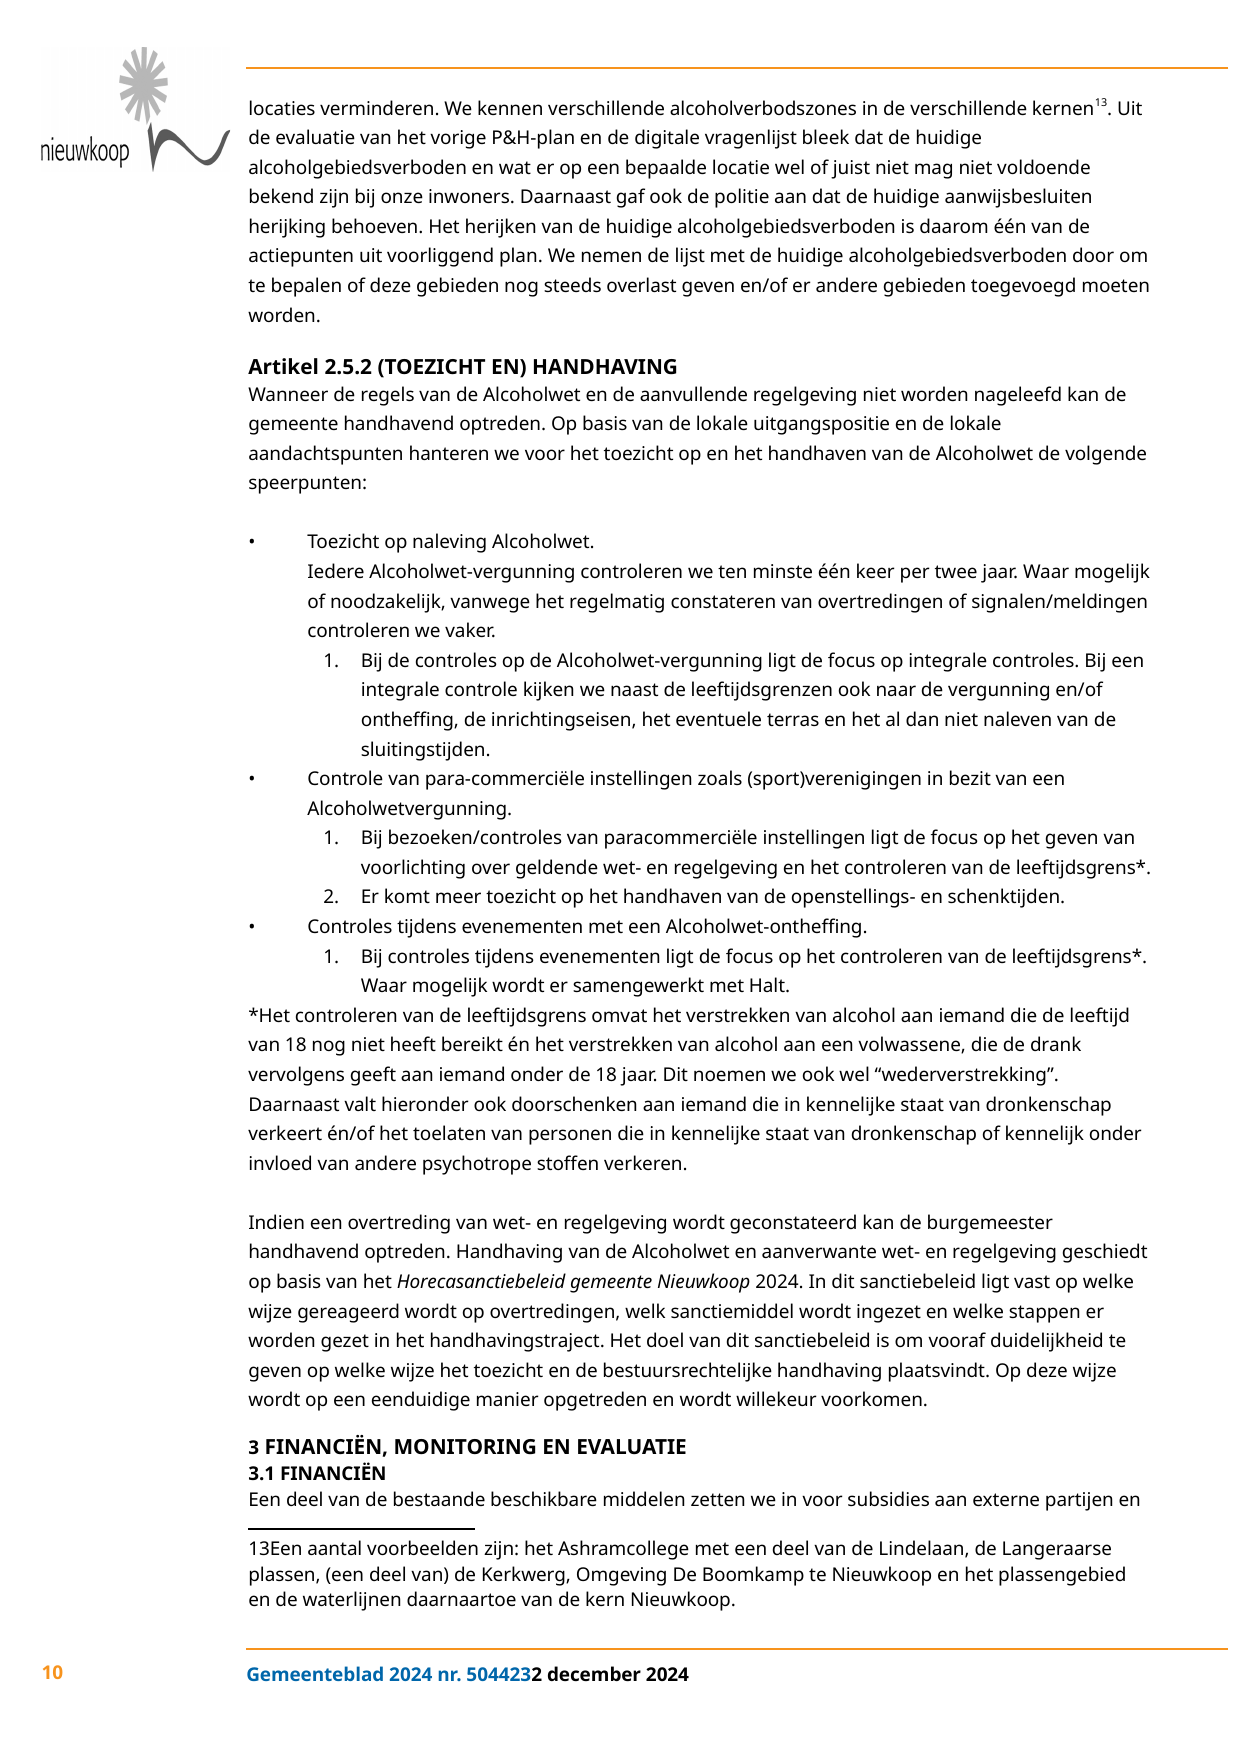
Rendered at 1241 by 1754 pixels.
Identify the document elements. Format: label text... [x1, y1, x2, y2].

list Bij controles tijdens evenementen ligt de focus op het controleren van de leeftijdsgrens*. Waar mogelijk wordt er samengewerkt met Halt. [323, 943, 1152, 998]
text 3 FINANCIËN, MONITORING EN EVALUATIE [248, 1432, 1152, 1461]
list Er komt meer toezicht op het handhaven van de openstellings- en schenktijden. [323, 884, 1152, 909]
text 3.1 FINANCIËN [248, 1461, 1152, 1486]
text locaties verminderen. We kennen verschillende alcoholverbodszones in de verschillende kernen. Uit de evaluatie van het vorige P&H-plan en de digitale vragenlijst bleek dat de huidige alcoholgebiedsverboden en wat er op een bepaalde locatie wel of juist niet mag niet voldoende bekend zijn bij onze inwoners. Daarnaast gaf ook de politie aan dat de huidige aanwijsbesluiten herijking behoeven. Het herijken van de huidige alcoholgebiedsverboden is daarom één van de actiepunten uit voorliggend plan. We nemen de lijst met de huidige alcoholgebiedsverboden door om te bepalen of deze gebieden nog steeds overlast geven en/of er andere gebieden toegevoegd moeten worden. [248, 95, 1152, 328]
text *Het controleren van de leeftijdsgrens omvat het verstrekken van alcohol aan iemand die de leeftijd van 18 nog niet heeft bereikt én het verstrekken van alcohol aan een volwassene, die de drank vervolgens geeft aan iemand onder de 18 jaar. Dit noemen we ook wel “wederverstrekking”. Daarnaast valt hieronder ook doorschenken aan iemand die in kennelijke staat van dronkenschap verkeert én/of het toelaten van personen die in kennelijke staat van dronkenschap of kennelijk onder invloed van andere psychotrope stoffen verkeren. [248, 1002, 1152, 1176]
list Iedere Alcoholwet-vergunning controleren we ten minste één keer per twee jaar. Waar mogelijk of noodzakelijk, vanwege het regelmatig constateren van overtredingen of signalen/meldingen controleren we vaker. [248, 558, 1152, 643]
list Controle van para-commerciële instellingen zoals (sport)verenigingen in bezit van een Alcoholwetvergunning. [248, 765, 1152, 821]
text Een aantal voorbeelden zijn: het Ashramcollege met een deel van de Lindelaan, de Langeraarse plassen, (een deel van) de Kerkwerg, Omgeving De Boomkamp te Nieuwkoop en het plassengebied en de waterlijnen daarnaartoe van de kern Nieuwkoop. [248, 1535, 1152, 1612]
list Bij bezoeken/controles van paracommerciële instellingen ligt de focus op het geven van voorlichting over geldende wet- en regelgeving en het controleren van de leeftijdsgrens*. [323, 824, 1152, 880]
picture [41, 47, 231, 172]
list Toezicht op naleving Alcoholwet. [248, 529, 1152, 554]
text Wanneer de regels van de Alcoholwet en de aanvullende regelgeving niet worden nageleefd kan de gemeente handhavend optreden. Op basis van de lokale uitgangspositie en de lokale aandachtspunten hanteren we voor het toezicht op en het handhaven van de Alcoholwet de volgende speerpunten: [248, 381, 1152, 495]
text Een deel van de bestaande beschikbare middelen zetten we in voor subsidies aan externe partijen en [248, 1486, 1152, 1512]
text Indien een overtreding van wet- en regelgeving wordt geconstateerd kan de burgemeester handhavend optreden. Handhaving van de Alcoholwet en aanverwante wet- en regelgeving geschiedt op basis van het Horecasanctiebeleid gemeente Nieuwkoop 2024. In dit sanctiebeleid ligt vast op welke wijze gereageerd wordt op overtredingen, welk sanctiemiddel wordt ingezet en welke stappen er worden gezet in het handhavingstraject. Het doel van dit sanctiebeleid is om vooraf duidelijkheid te geven op welke wijze het toezicht en de bestuursrechtelijke handhaving plaatsvindt. Op deze wijze wordt op een eenduidige manier opgetreden en wordt willekeur voorkomen. [248, 1209, 1152, 1412]
list Controles tijdens evenementen met een Alcoholwet-ontheffing. [248, 913, 1152, 939]
text Artikel 2.5.2 (TOEZICHT EN) HANDHAVING [248, 352, 1152, 381]
list Bij de controles op de Alcoholwet-vergunning ligt de focus op integrale controles. Bij een integrale controle kijken we naast de leeftijdsgrenzen ook naar de vergunning en/of ontheffing, de inrichtingseisen, het eventuele terras en het al dan niet naleven van de sluitingstijden. [323, 647, 1152, 761]
